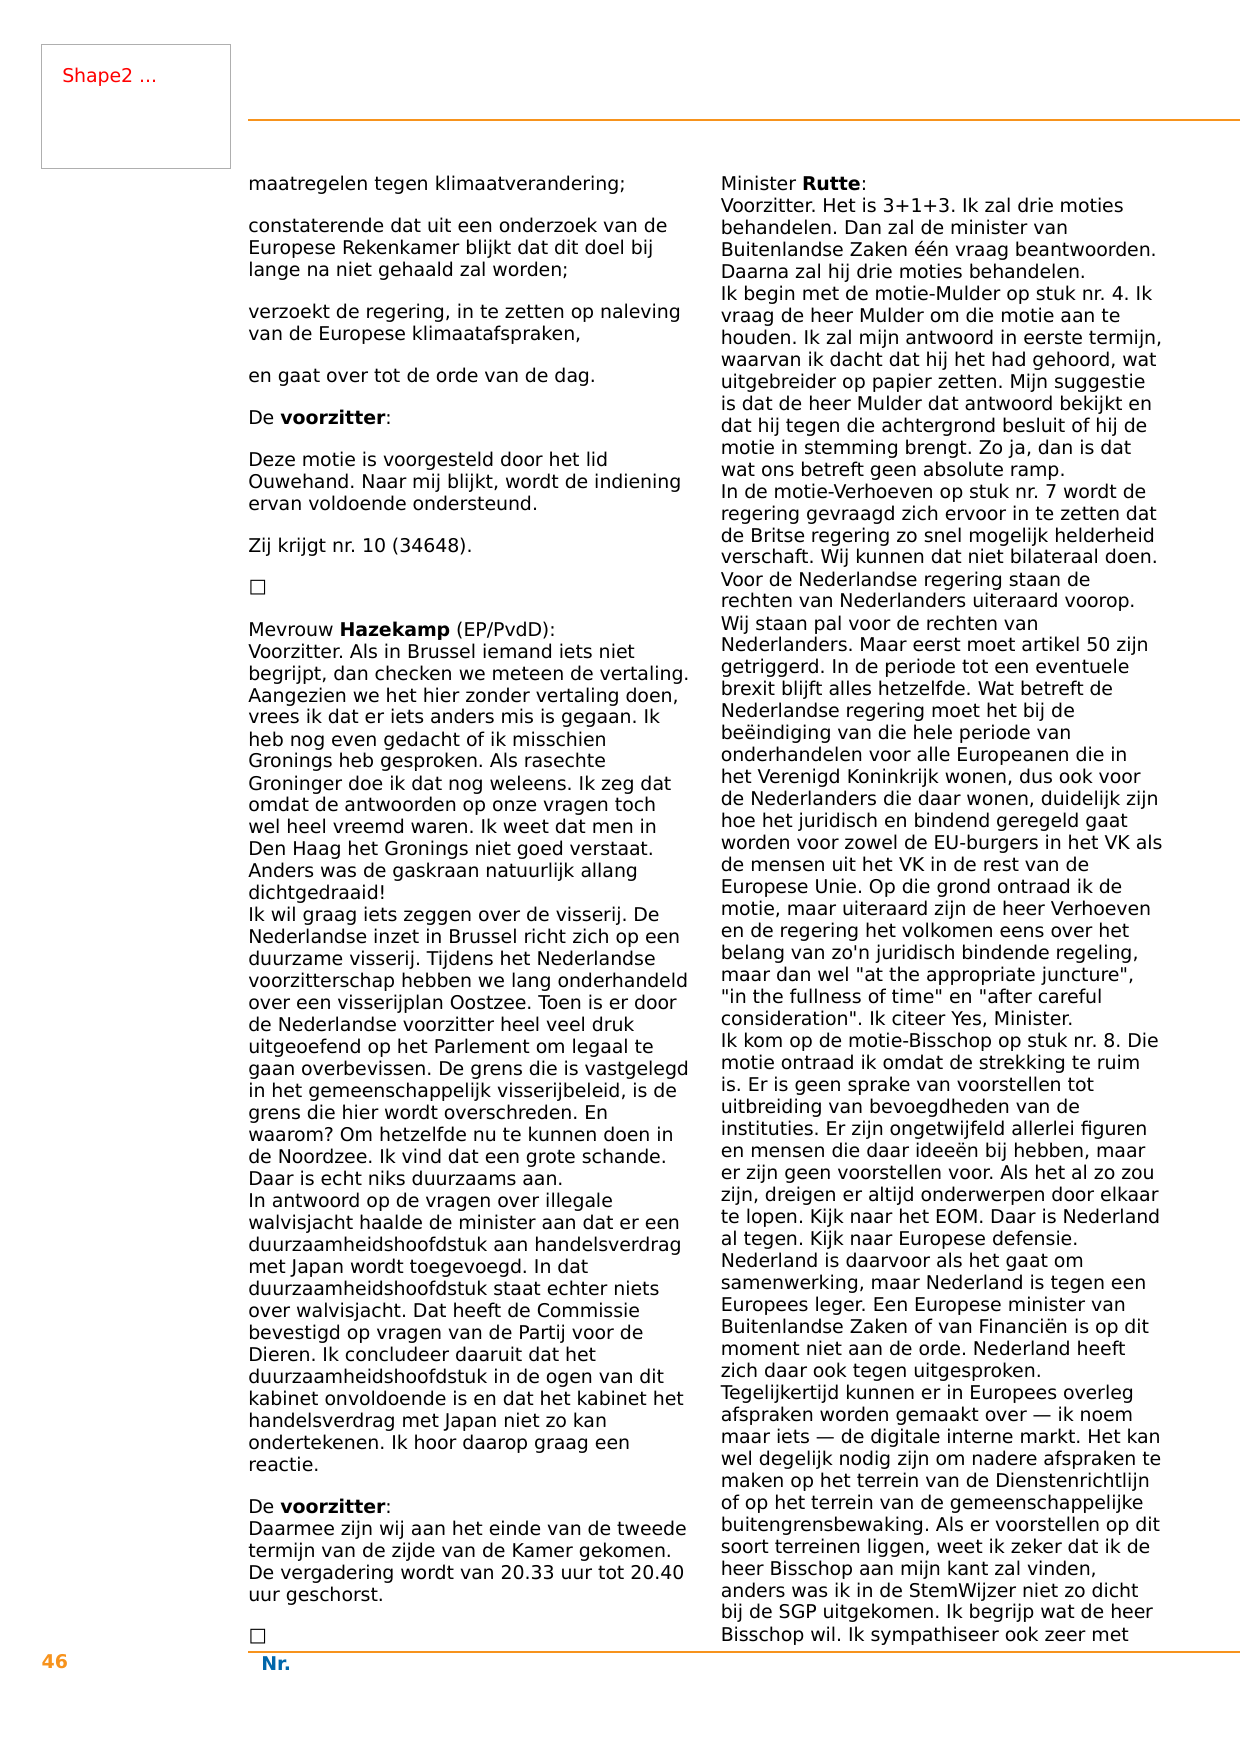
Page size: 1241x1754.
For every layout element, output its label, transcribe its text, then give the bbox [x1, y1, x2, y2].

text De vergadering wordt van 20.33 uur tot 20.40 uur geschorst. [248, 1562, 691, 1606]
text Deze motie is voorgesteld door het lid Ouwehand. Naar mij blijkt, wordt de indiening ervan voldoende ondersteund. [248, 449, 691, 514]
text Minister Rutte: [721, 173, 1163, 195]
text Daarmee zijn wij aan het einde van de tweede termijn van de zijde van de Kamer gekomen. [248, 1518, 691, 1562]
text De voorzitter: [248, 1496, 691, 1518]
text Zij krijgt nr. 10 (34648). [248, 534, 691, 557]
text constaterende dat uit een onderzoek van de Europese Rekenkamer blijkt dat dit doel bij lange na niet gehaald zal worden; [248, 215, 691, 281]
text Voorzitter. Het is 3+1+3. Ik zal drie moties behandelen. Dan zal de minister van Buitenlandse Zaken één vraag beantwoorden. Daarna zal hij drie moties behandelen. [721, 195, 1163, 283]
text en gaat over tot de orde van de dag. [248, 365, 691, 387]
text In de motie-Verhoeven op stuk nr. 7 wordt de regering gevraagd zich ervoor in te zetten dat de Britse regering zo snel mogelijk helderheid verschaft. Wij kunnen dat niet bilateraal doen. Voor de Nederlandse regering staan de rechten van Nederlanders uiteraard voorop. Wij staan pal voor de rechten van Nederlanders. Maar eerst moet artikel 50 zijn getriggerd. In de periode tot een eventuele brexit blijft alles hetzelfde. Wat betreft de Nederlandse regering moet het bij de beëindiging van die hele periode van onderhandelen voor alle Europeanen die in het Verenigd Koninkrijk wonen, dus ook voor de Nederlanders die daar wonen, duidelijk zijn hoe het juridisch en bindend geregeld gaat worden voor zowel de EU-burgers in het VK als de mensen uit het VK in de rest van de Europese Unie. Op die grond ontraad ik de motie, maar uiteraard zijn de heer Verhoeven en de regering het volkomen eens over het belang van zo'n juridisch bindende regeling, maar dan wel "at the appropriate juncture", "in the fullness of time" en "after careful consideration". Ik citeer Yes, Minister. [721, 481, 1163, 1030]
text Voorzitter. Als in Brussel iemand iets niet begrijpt, dan checken we meteen de vertaling. Aangezien we het hier zonder vertaling doen, vrees ik dat er iets anders mis is gegaan. Ik heb nog even gedacht of ik misschien Gronings heb gesproken. Als rasechte Groninger doe ik dat nog weleens. Ik zeg dat omdat de antwoorden op onze vragen toch wel heel vreemd waren. Ik weet dat men in Den Haag het Gronings niet goed verstaat. Anders was de gaskraan natuurlijk allang dichtgedraaid! [248, 641, 691, 904]
text Mevrouw Hazekamp (EP/PvdD): [248, 618, 691, 641]
text verzoekt de regering, in te zetten op naleving van de Europese klimaatafspraken, [248, 301, 691, 345]
text ⬜ [248, 1626, 691, 1648]
text maatregelen tegen klimaatverandering; [248, 173, 691, 195]
text Ik kom op de motie-Bisschop op stuk nr. 8. Die motie ontraad ik omdat de strekking te ruim is. Er is geen sprake van voorstellen tot uitbreiding van bevoegdheden van de instituties. Er zijn ongetwijfeld allerlei figuren en mensen die daar ideeën bij hebben, maar er zijn geen voorstellen voor. Als het al zo zou zijn, dreigen er altijd onderwerpen door elkaar te lopen. Kijk naar het EOM. Daar is Nederland al tegen. Kijk naar Europese defensie. Nederland is daarvoor als het gaat om samenwerking, maar Nederland is tegen een Europees leger. Een Europese minister van Buitenlandse Zaken of van Financiën is op dit moment niet aan de orde. Nederland heeft zich daar ook tegen uitgesproken. Tegelijkertijd kunnen er in Europees overleg afspraken worden gemaakt over — ik noem maar iets — de digitale interne markt. Het kan wel degelijk nodig zijn om nadere afspraken te maken op het terrein van de Dienstenrichtlijn of op het terrein van de gemeenschappelijke buitengrensbewaking. Als er voorstellen op dit soort terreinen liggen, weet ik zeker dat ik de heer Bisschop aan mijn kant zal vinden, anders was ik in de StemWijzer niet zo dicht bij de SGP uitgekomen. Ik begrijp wat de heer Bisschop wil. Ik sympathiseer ook zeer met [721, 1030, 1163, 1645]
text De voorzitter: [248, 407, 691, 429]
text ⬜ [248, 577, 691, 598]
text In antwoord op de vragen over illegale walvisjacht haalde de minister aan dat er een duurzaamheidshoofdstuk aan handelsverdrag met Japan wordt toegevoegd. In dat duurzaamheidshoofdstuk staat echter niets over walvisjacht. Dat heeft de Commissie bevestigd op vragen van de Partij voor de Dieren. Ik concludeer daaruit dat het duurzaamheidshoofdstuk in de ogen van dit kabinet onvoldoende is en dat het kabinet het handelsverdrag met Japan niet zo kan ondertekenen. Ik hoor daarop graag een reactie. [248, 1190, 691, 1476]
text Ik begin met de motie-Mulder op stuk nr. 4. Ik vraag de heer Mulder om die motie aan te houden. Ik zal mijn antwoord in eerste termijn, waarvan ik dacht dat hij het had gehoord, wat uitgebreider op papier zetten. Mijn suggestie is dat de heer Mulder dat antwoord bekijkt en dat hij tegen die achtergrond besluit of hij de motie in stemming brengt. Zo ja, dan is dat wat ons betreft geen absolute ramp. [721, 283, 1163, 481]
text Ik wil graag iets zeggen over de visserij. De Nederlandse inzet in Brussel richt zich op een duurzame visserij. Tijdens het Nederlandse voorzitterschap hebben we lang onderhandeld over een visserijplan Oostzee. Toen is er door de Nederlandse voorzitter heel veel druk uitgeoefend op het Parlement om legaal te gaan overbevissen. De grens die is vastgelegd in het gemeenschappelijk visserijbeleid, is de grens die hier wordt overschreden. En waarom? Om hetzelfde nu te kunnen doen in de Noordzee. Ik vind dat een grote schande. Daar is echt niks duurzaams aan. [248, 904, 691, 1190]
